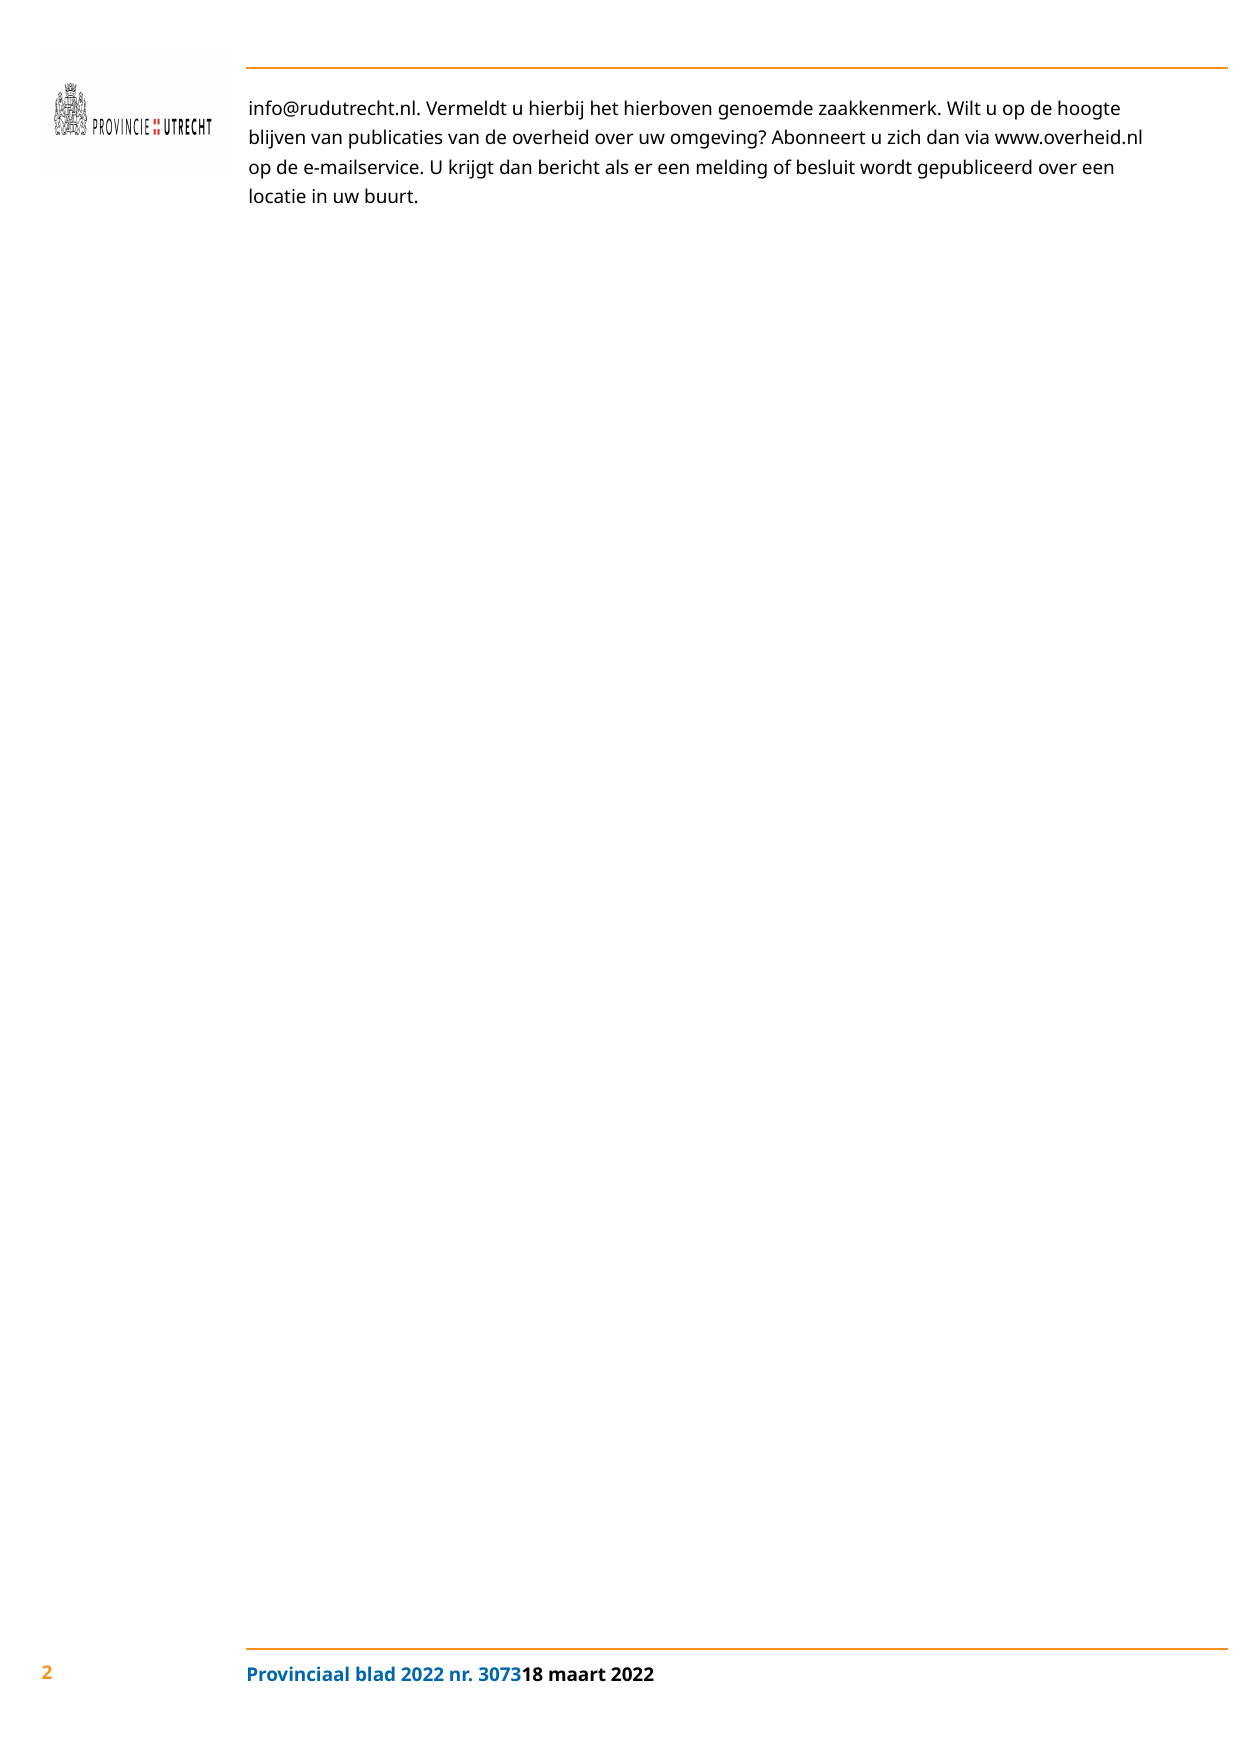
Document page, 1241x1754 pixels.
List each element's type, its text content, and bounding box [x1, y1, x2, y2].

text info@rudutrecht.nl. Vermeldt u hierbij het hierboven genoemde zaakkenmerk. Wilt u op de hoogte blijven van publicaties van de overheid over uw omgeving? Abonneert u zich dan via www.overheid.nl op de e-mailservice. U krijgt dan bericht als er een melding of besluit wordt gepubliceerd over een locatie in uw buurt. [248, 95, 1152, 209]
picture [41, 47, 231, 172]
